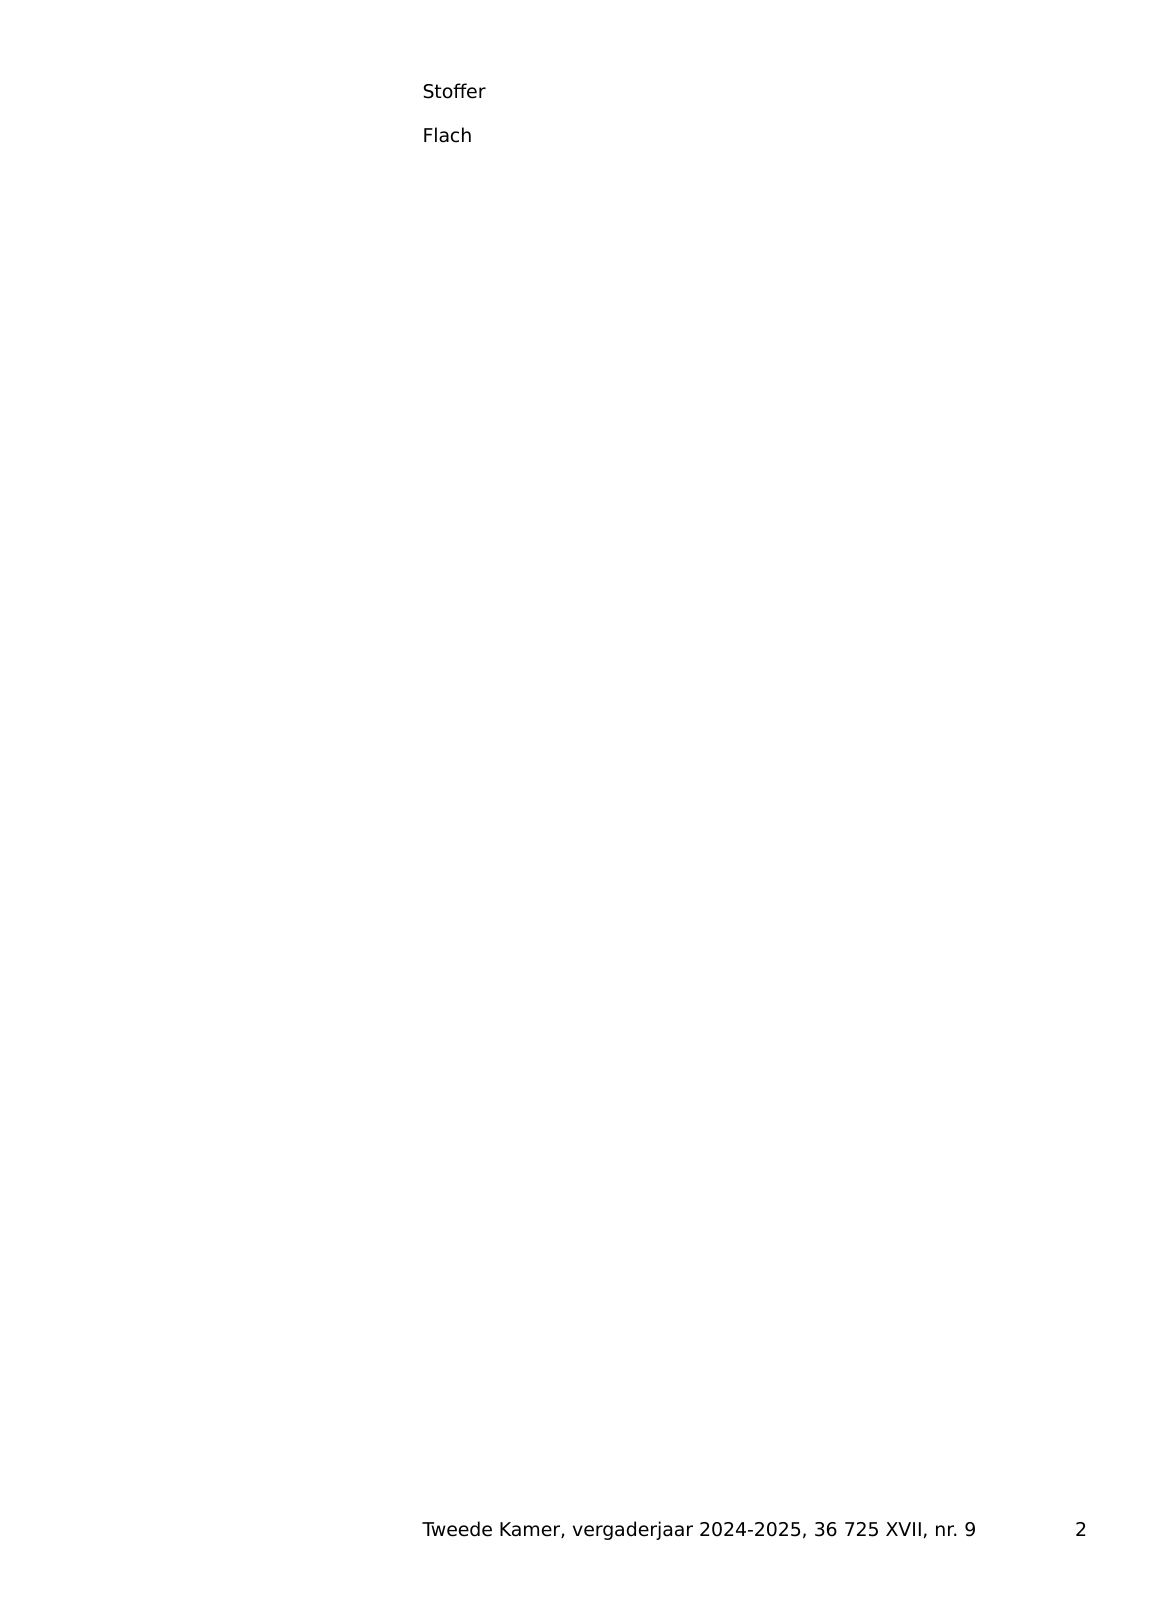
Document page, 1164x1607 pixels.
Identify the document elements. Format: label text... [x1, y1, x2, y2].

text Stoffer Flach [422, 59, 1087, 147]
